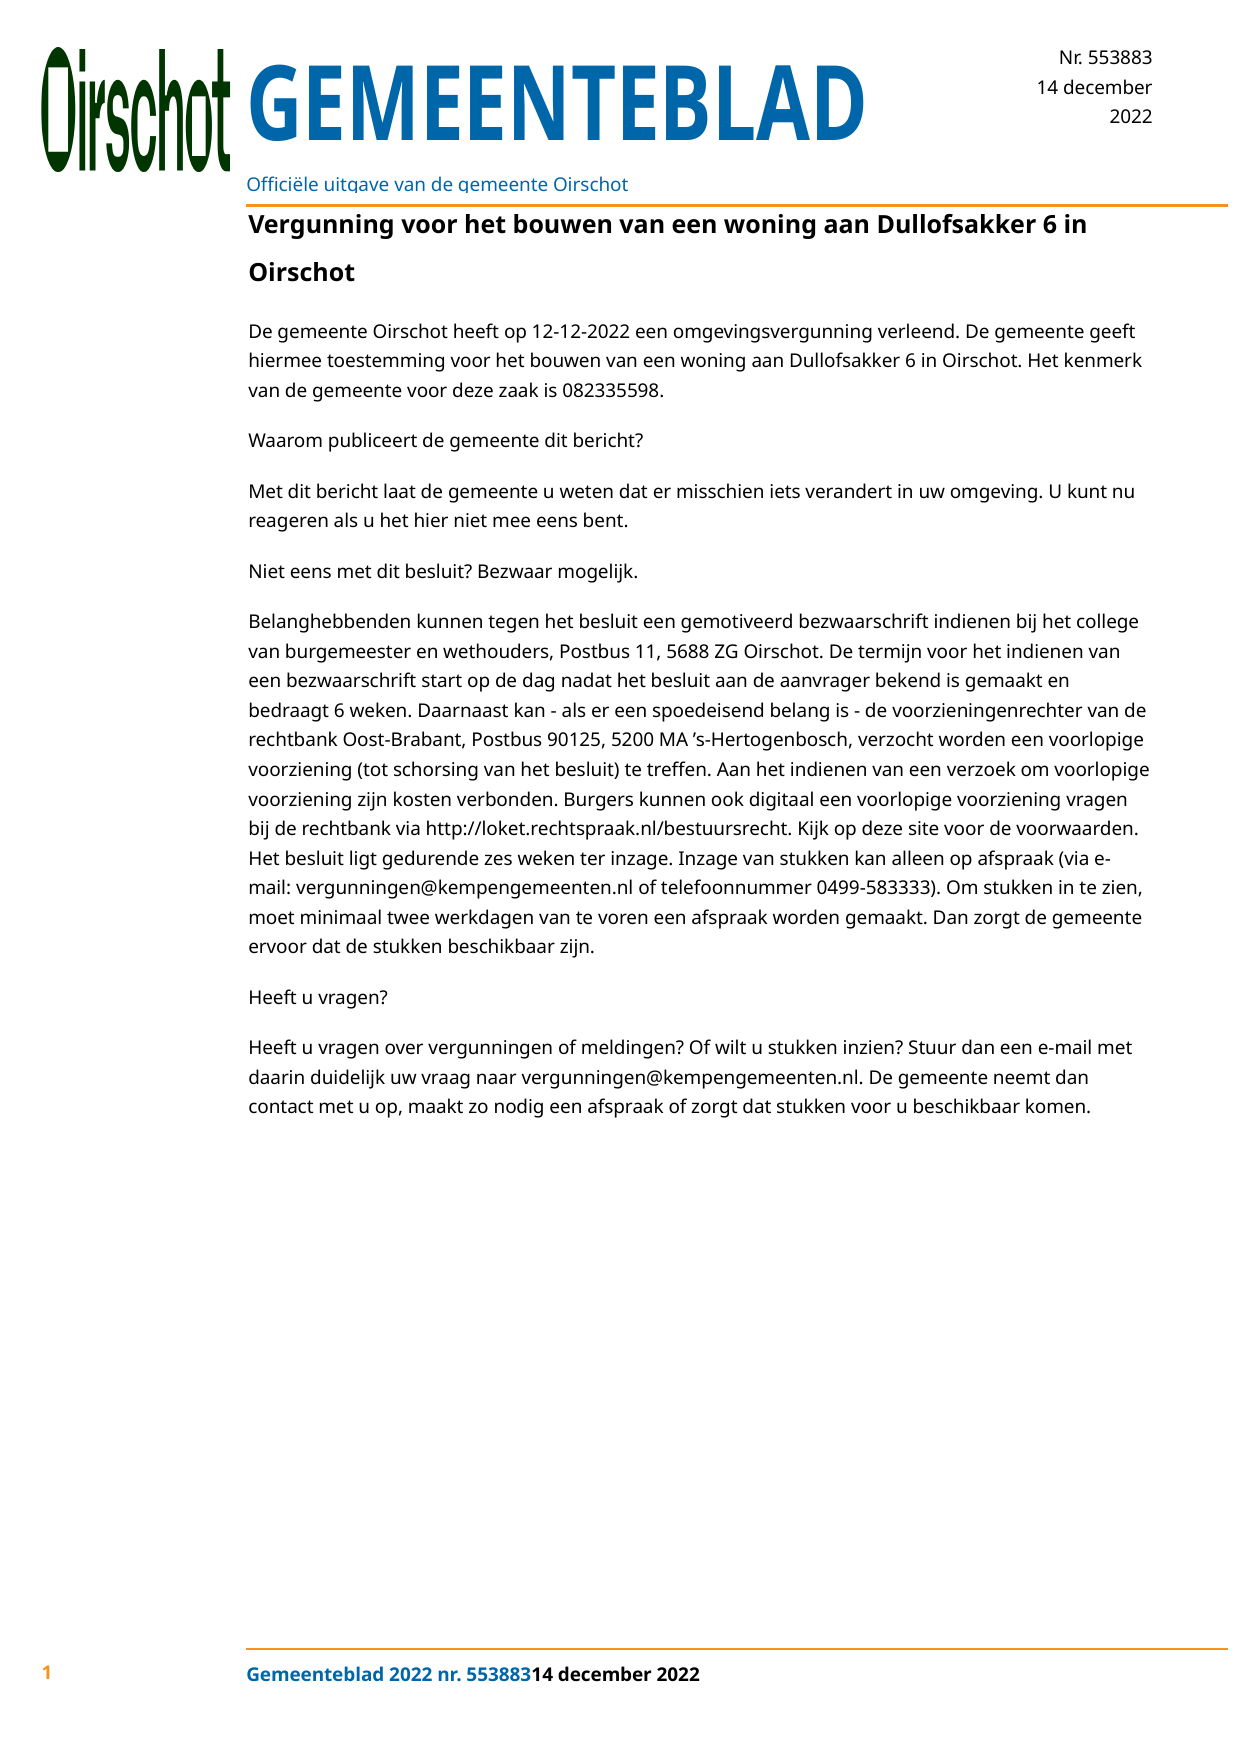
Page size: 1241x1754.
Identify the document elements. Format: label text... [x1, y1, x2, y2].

text Waarom publiceert de gemeente dit bericht? [248, 427, 1152, 453]
text Heeft u vragen over vergunningen of meldingen? Of wilt u stukken inzien? Stuur dan een e-mail met daarin duidelijk uw vraag naar vergunningen@kempengemeenten.nl. De gemeente neemt dan contact met u op, maakt zo nodig een afspraak of zorgt dat stukken voor u beschikbaar komen. [248, 1034, 1152, 1119]
text De gemeente Oirschot heeft op 12-12-2022 een omgevingsvergunning verleend. De gemeente geeft hiermee toestemming voor het bouwen van een woning aan Dullofsakker 6 in Oirschot. Het kenmerk van de gemeente voor deze zaak is 082335598. [248, 318, 1152, 403]
text Belanghebbenden kunnen tegen het besluit een gemotiveerd bezwaarschrift indienen bij het college van burgemeester en wethouders, Postbus 11, 5688 ZG Oirschot. De termijn voor het indienen van een bezwaarschrift start op de dag nadat het besluit aan de aanvrager bekend is gemaakt en bedraagt 6 weken. Daarnaast kan - als er een spoedeisend belang is - de voorzieningenrechter van de rechtbank Oost-Brabant, Postbus 90125, 5200 MA ’s-Hertogenbosch, verzocht worden een voorlopige voorziening (tot schorsing van het besluit) te treffen. Aan het indienen van een verzoek om voorlopige voorziening zijn kosten verbonden. Burgers kunnen ook digitaal een voorlopige voorziening vragen bij de rechtbank via http://loket.rechtspraak.nl/bestuursrecht. Kijk op deze site voor de voorwaarden. Het besluit ligt gedurende zes weken ter inzage. Inzage van stukken kan alleen op afspraak (via e-mail: vergunningen@kempengemeenten.nl of telefoonnummer 0499-583333). Om stukken in te zien, moet minimaal twee werkdagen van te voren een afspraak worden gemaakt. Dan zorgt de gemeente ervoor dat de stukken beschikbaar zijn. [248, 608, 1152, 959]
text Niet eens met dit besluit? Bezwaar mogelijk. [248, 558, 1152, 584]
picture [41, 47, 231, 172]
text Heeft u vragen? [248, 984, 1152, 1010]
text Met dit bericht laat de gemeente u weten dat er misschien iets verandert in uw omgeving. U kunt nu reageren als u het hier niet mee eens bent. [248, 478, 1152, 533]
text Vergunning voor het bouwen van een woning aan Dullofsakker 6 in Oirschot [248, 207, 1152, 288]
